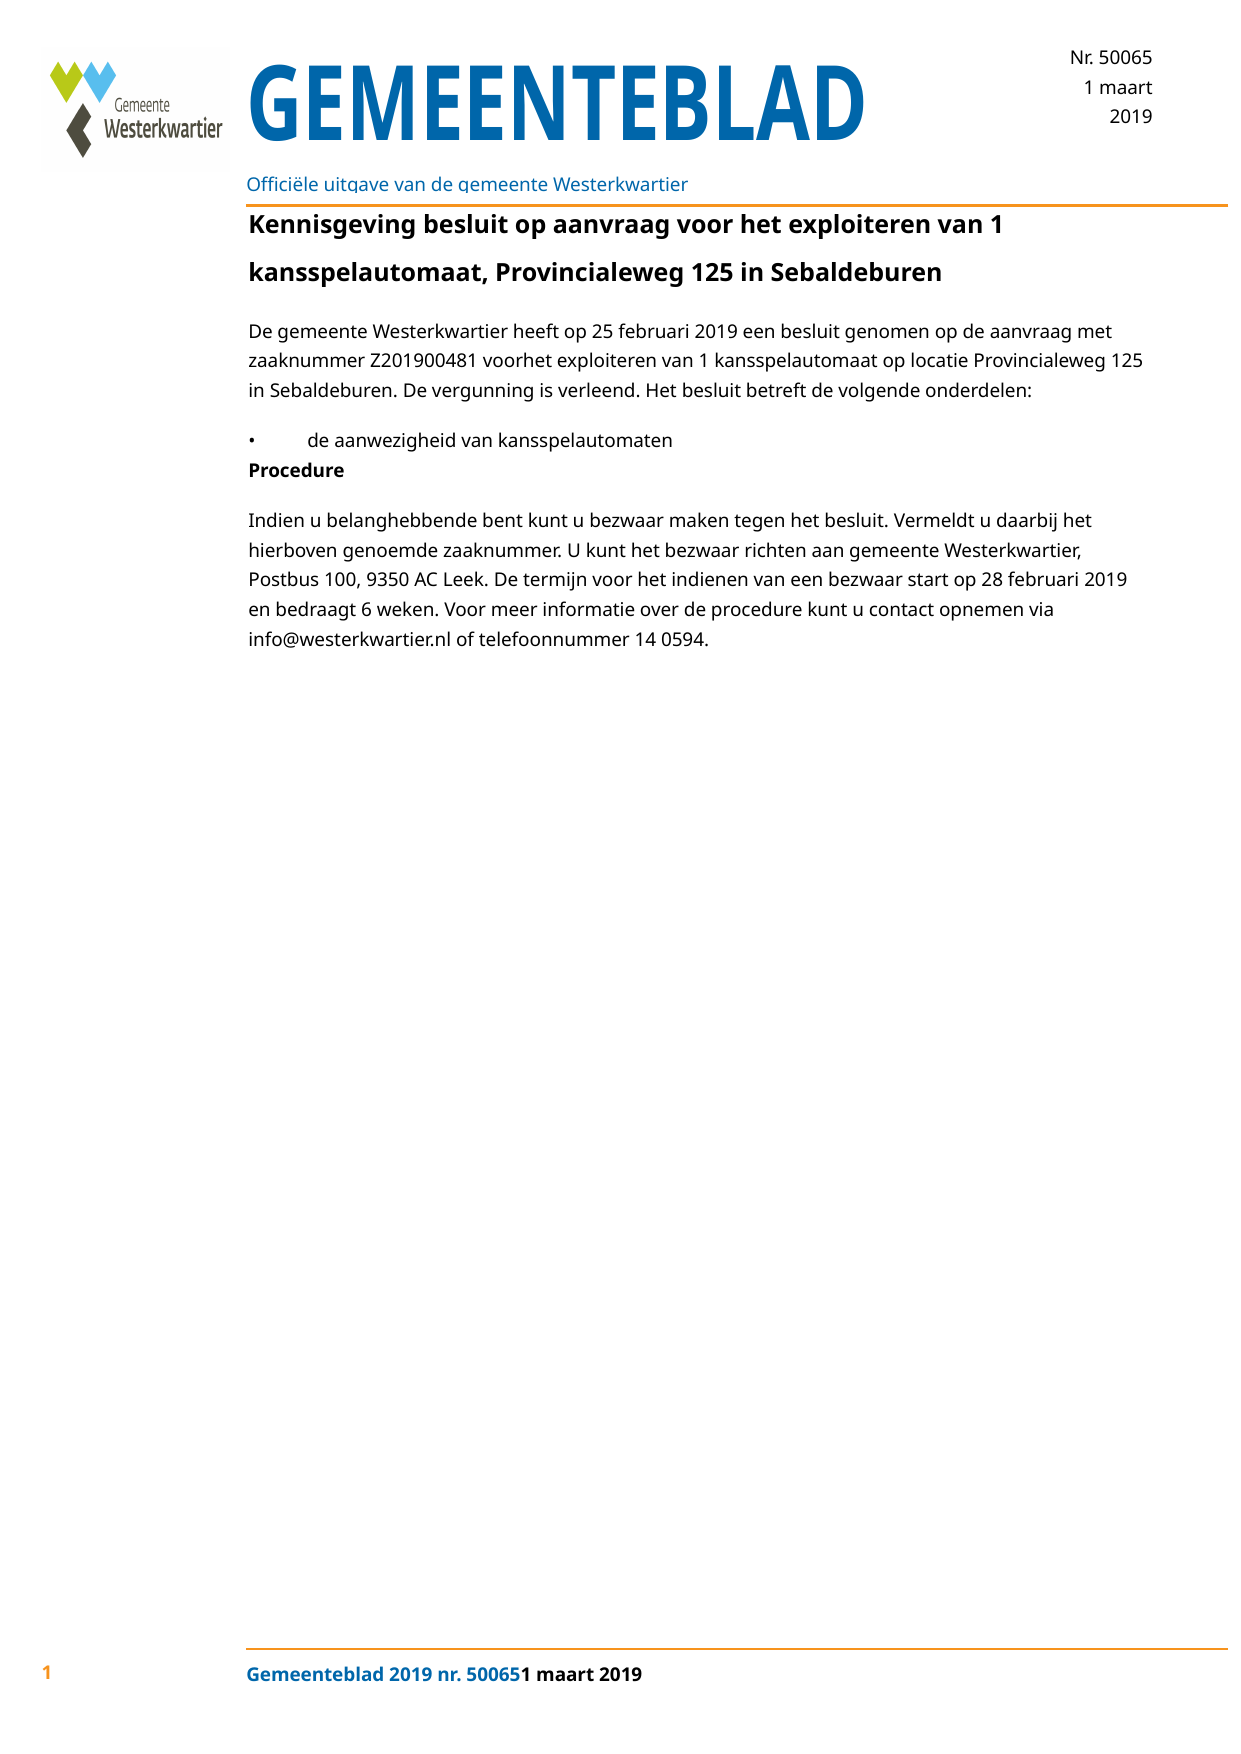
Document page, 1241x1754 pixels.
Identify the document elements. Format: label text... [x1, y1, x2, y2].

text Indien u belanghebbende bent kunt u bezwaar maken tegen het besluit. Vermeldt u daarbij het hierboven genoemde zaaknummer. U kunt het bezwaar richten aan gemeente Westerkwartier, Postbus 100, 9350 AC Leek. De termijn voor het indienen van een bezwaar start op 28 februari 2019 en bedraagt 6 weken. Voor meer informatie over de procedure kunt u contact opnemen via info@westerkwartier.nl of telefoonnummer 14 0594. [248, 507, 1152, 652]
list de aanwezigheid van kansspelautomaten [248, 427, 1152, 453]
picture [41, 47, 231, 172]
text Kennisgeving besluit op aanvraag voor het exploiteren van 1 kansspelautomaat, Provincialeweg 125 in Sebaldeburen [248, 207, 1152, 288]
text Procedure [248, 457, 1152, 483]
text De gemeente Westerkwartier heeft op 25 februari 2019 een besluit genomen op de aanvraag met zaaknummer Z201900481 voorhet exploiteren van 1 kansspelautomaat op locatie Provincialeweg 125 in Sebaldeburen. De vergunning is verleend. Het besluit betreft de volgende onderdelen: [248, 318, 1152, 403]
